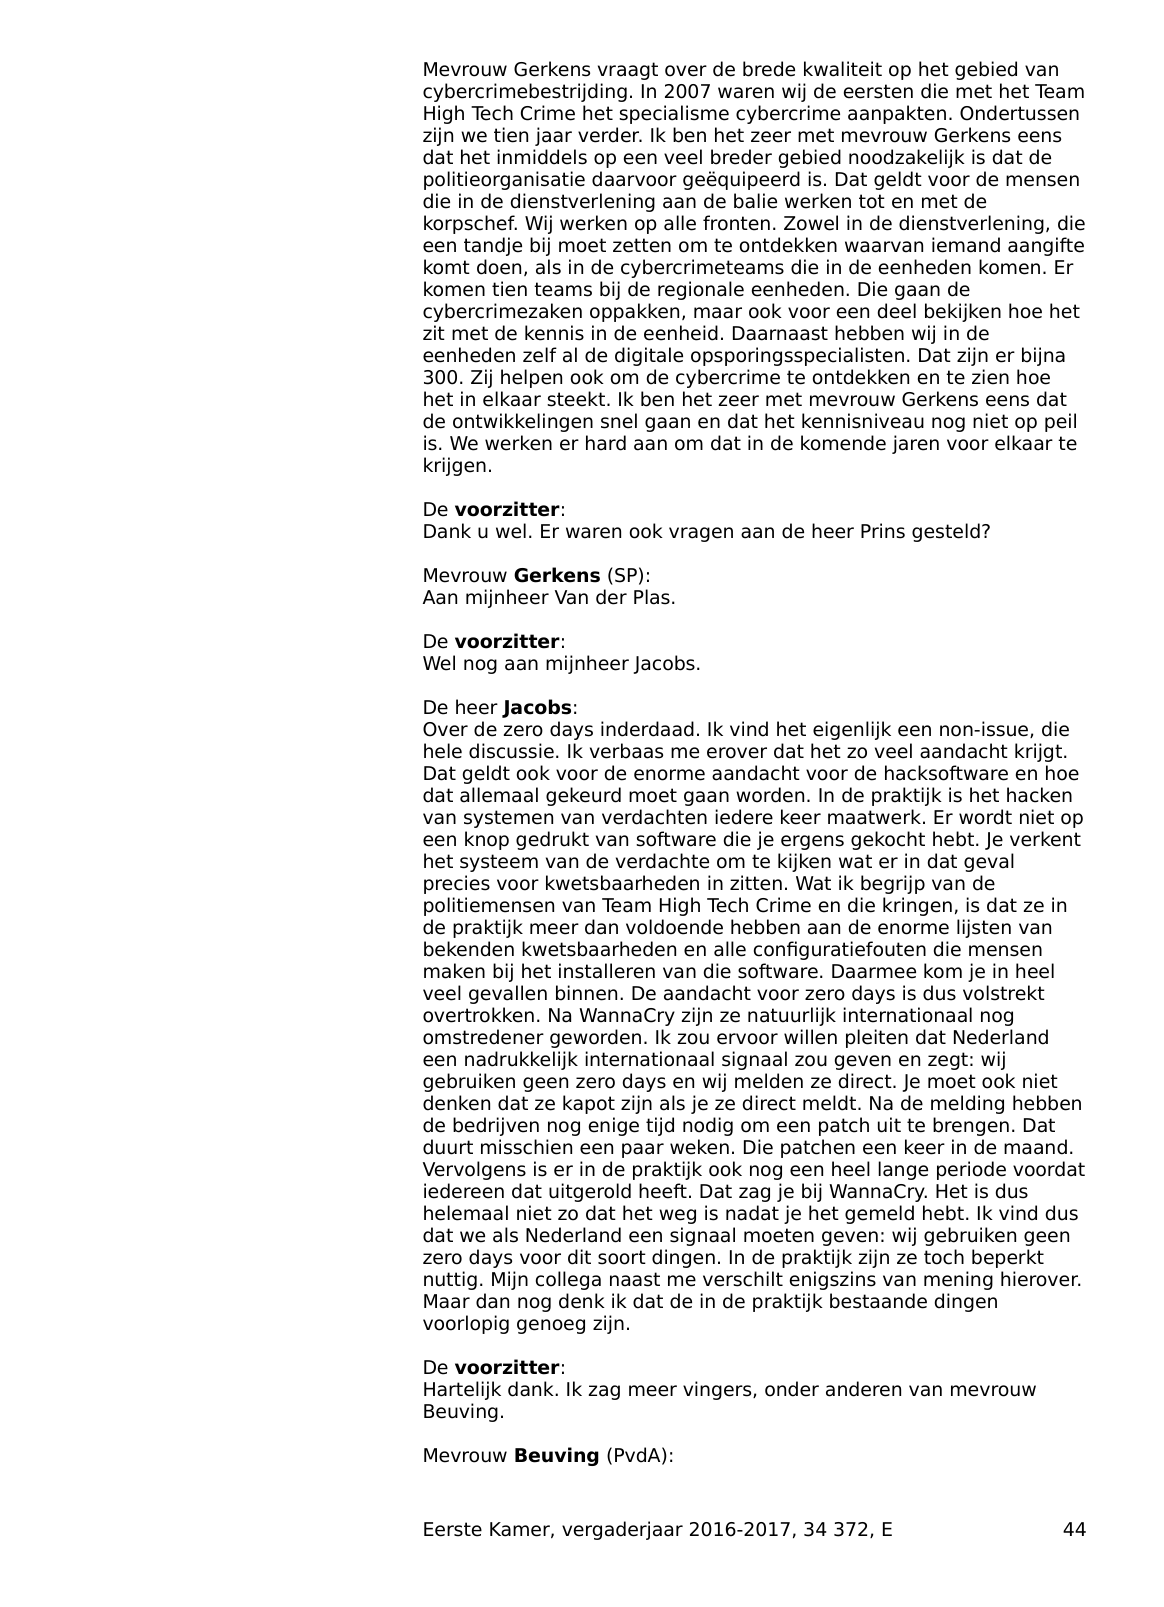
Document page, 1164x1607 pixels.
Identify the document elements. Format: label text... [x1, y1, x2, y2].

text Mevrouw Gerkens (SP): [422, 565, 1087, 587]
text De heer Jacobs: [422, 697, 1087, 719]
text Wel nog aan mijnheer Jacobs. [422, 653, 1087, 675]
text De voorzitter: [422, 499, 1087, 521]
text Mevrouw Gerkens vraagt over de brede kwaliteit op het gebied van cybercrimebestrijding. In 2007 waren wij de eersten die met het Team High Tech Crime het specialisme cybercrime aanpakten. Ondertussen zijn we tien jaar verder. Ik ben het zeer met mevrouw Gerkens eens dat het inmiddels op een veel breder gebied noodzakelijk is dat de politieorganisatie daarvoor geëquipeerd is. Dat geldt voor de mensen die in de dienstverlening aan de balie werken tot en met de korpschef. Wij werken op alle fronten. Zowel in de dienstverlening, die een tandje bij moet zetten om te ontdekken waarvan iemand aangifte komt doen, als in de cybercrimeteams die in de eenheden komen. Er komen tien teams bij de regionale eenheden. Die gaan de cybercrimezaken oppakken, maar ook voor een deel bekijken hoe het zit met de kennis in de eenheid. Daarnaast hebben wij in de eenheden zelf al de digitale opsporingsspecialisten. Dat zijn er bijna 300. Zij helpen ook om de cybercrime te ontdekken en te zien hoe het in elkaar steekt. Ik ben het zeer met mevrouw Gerkens eens dat de ontwikkelingen snel gaan en dat het kennisniveau nog niet op peil is. We werken er hard aan om dat in de komende jaren voor elkaar te krijgen. [422, 59, 1087, 477]
text Dank u wel. Er waren ook vragen aan de heer Prins gesteld? [422, 521, 1087, 543]
text Aan mijnheer Van der Plas. [422, 587, 1087, 609]
text Mevrouw Beuving (PvdA): [422, 1445, 1087, 1467]
text Over de zero days inderdaad. Ik vind het eigenlijk een non-issue, die hele discussie. Ik verbaas me erover dat het zo veel aandacht krijgt. Dat geldt ook voor de enorme aandacht voor de hacksoftware en hoe dat allemaal gekeurd moet gaan worden. In de praktijk is het hacken van systemen van verdachten iedere keer maatwerk. Er wordt niet op een knop gedrukt van software die je ergens gekocht hebt. Je verkent het systeem van de verdachte om te kijken wat er in dat geval precies voor kwetsbaarheden in zitten. Wat ik begrijp van de politiemensen van Team High Tech Crime en die kringen, is dat ze in de praktijk meer dan voldoende hebben aan de enorme lijsten van bekenden kwetsbaarheden en alle configuratiefouten die mensen maken bij het installeren van die software. Daarmee kom je in heel veel gevallen binnen. De aandacht voor zero days is dus volstrekt overtrokken. Na WannaCry zijn ze natuurlijk internationaal nog omstredener geworden. Ik zou ervoor willen pleiten dat Nederland een nadrukkelijk internationaal signaal zou geven en zegt: wij gebruiken geen zero days en wij melden ze direct. Je moet ook niet denken dat ze kapot zijn als je ze direct meldt. Na de melding hebben de bedrijven nog enige tijd nodig om een patch uit te brengen. Dat duurt misschien een paar weken. Die patchen een keer in de maand. Vervolgens is er in de praktijk ook nog een heel lange periode voordat iedereen dat uitgerold heeft. Dat zag je bij WannaCry. Het is dus helemaal niet zo dat het weg is nadat je het gemeld hebt. Ik vind dus dat we als Nederland een signaal moeten geven: wij gebruiken geen zero days voor dit soort dingen. In de praktijk zijn ze toch beperkt nuttig. Mijn collega naast me verschilt enigszins van mening hierover. Maar dan nog denk ik dat de in de praktijk bestaande dingen voorlopig genoeg zijn. [422, 719, 1087, 1335]
text De voorzitter: [422, 1357, 1087, 1379]
text Hartelijk dank. Ik zag meer vingers, onder anderen van mevrouw Beuving. [422, 1379, 1087, 1423]
text De voorzitter: [422, 631, 1087, 653]
